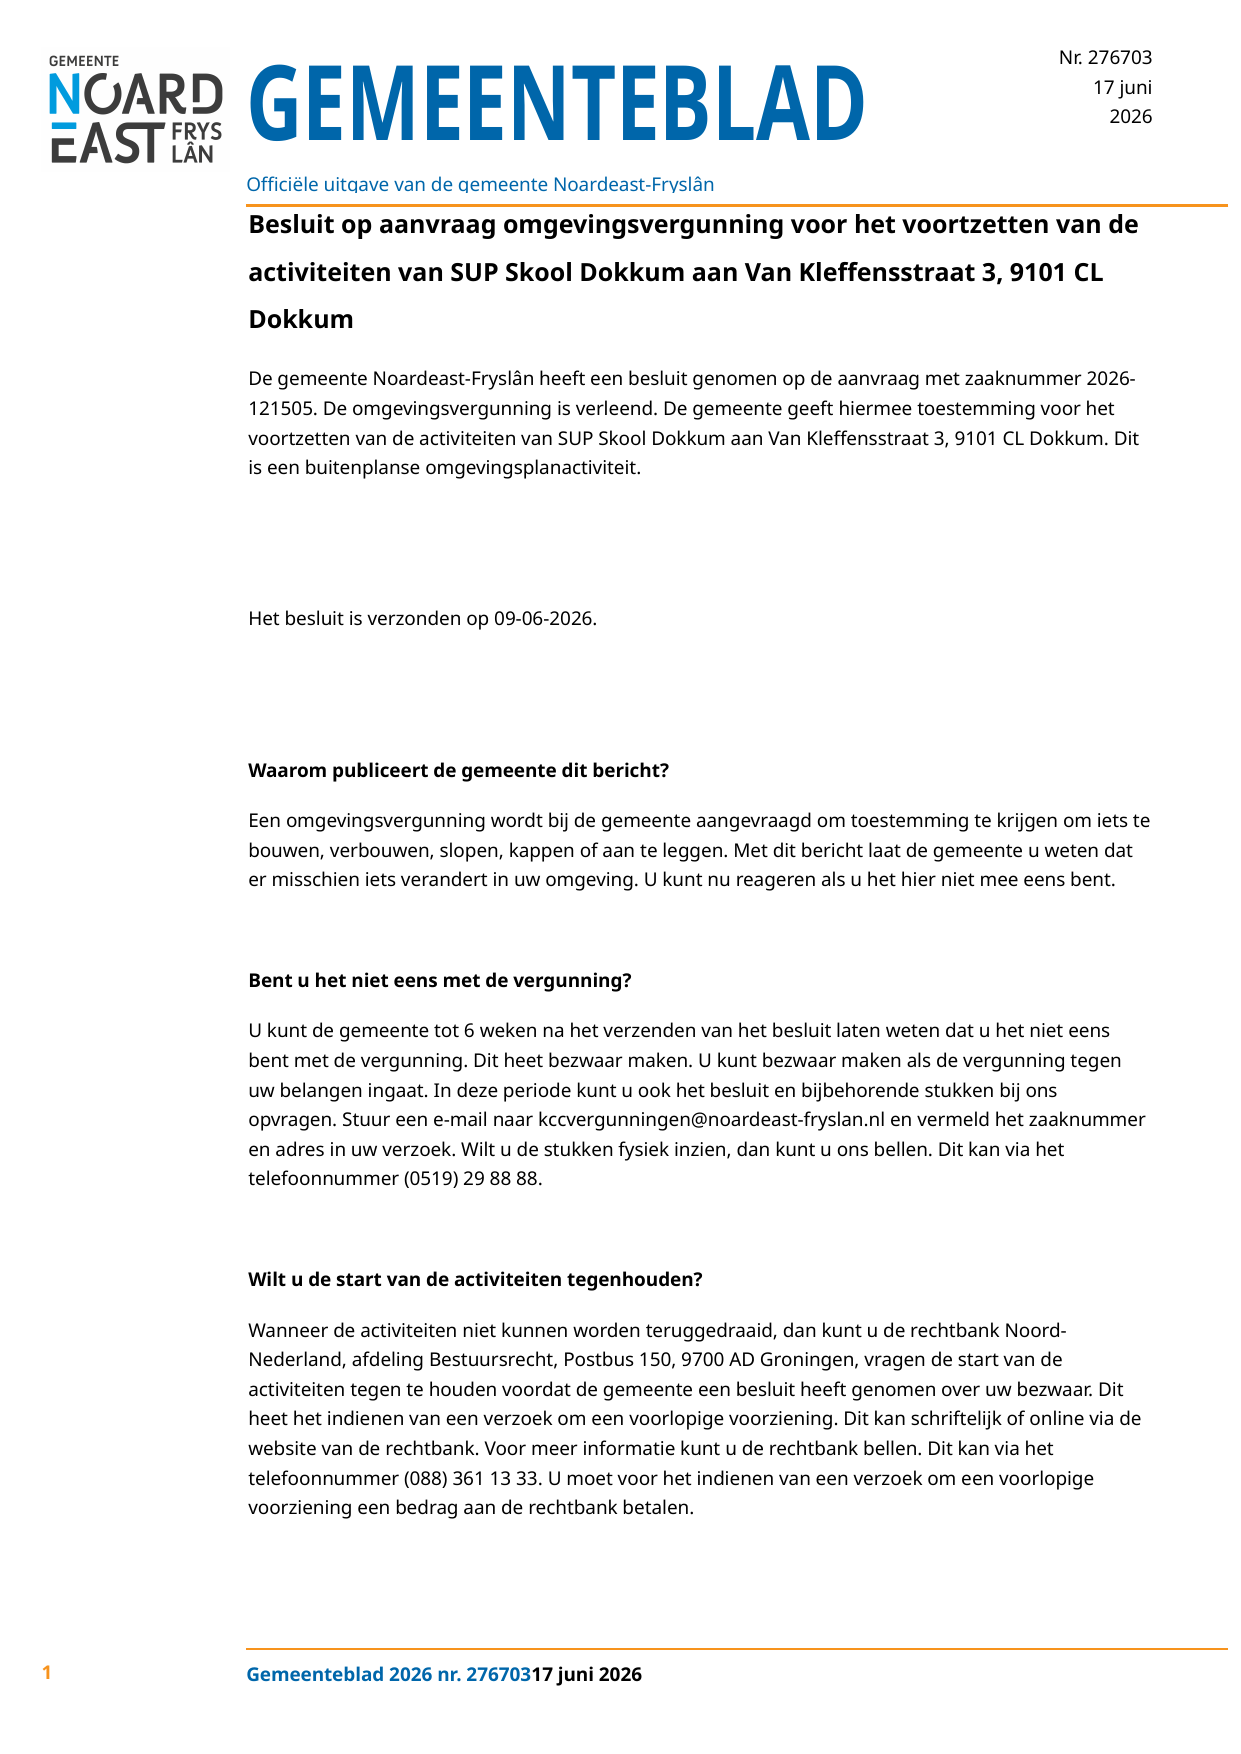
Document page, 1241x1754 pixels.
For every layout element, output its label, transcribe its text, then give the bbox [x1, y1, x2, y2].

text Bent u het niet eens met de vergunning? [248, 967, 1152, 993]
text Wilt u de start van de activiteiten tegenhouden? [248, 1266, 1152, 1292]
text Waarom publiceert de gemeente dit bericht? [248, 757, 1152, 782]
text Het besluit is verzonden op 09-06-2026. [248, 606, 1152, 631]
picture [41, 47, 231, 172]
text Besluit op aanvraag omgevingsvergunning voor het voortzetten van de activiteiten van SUP Skool Dokkum aan Van Kleffensstraat 3, 9101 CL Dokkum [248, 207, 1152, 336]
text De gemeente Noardeast-Fryslân heeft een besluit genomen op de aanvraag met zaaknummer 2026-121505. De omgevingsvergunning is verleend. De gemeente geeft hiermee toestemming voor het voortzetten van de activiteiten van SUP Skool Dokkum aan Van Kleffensstraat 3, 9101 CL Dokkum. Dit is een buitenplanse omgevingsplanactiviteit. [248, 366, 1152, 480]
text Wanneer de activiteiten niet kunnen worden teruggedraaid, dan kunt u de rechtbank Noord-Nederland, afdeling Bestuursrecht, Postbus 150, 9700 AD Groningen, vragen de start van de activiteiten tegen te houden voordat de gemeente een besluit heeft genomen over uw bezwaar. Dit heet het indienen van een verzoek om een voorlopige voorziening. Dit kan schriftelijk of online via de website van de rechtbank. Voor meer informatie kunt u de rechtbank bellen. Dit kan via het telefoonnummer (088) 361 13 33. U moet voor het indienen van een verzoek om een voorlopige voorziening een bedrag aan de rechtbank betalen. [248, 1317, 1152, 1520]
text Een omgevingsvergunning wordt bij de gemeente aangevraagd om toestemming te krijgen om iets te bouwen, verbouwen, slopen, kappen of aan te leggen. Met dit bericht laat de gemeente u weten dat er misschien iets verandert in uw omgeving. U kunt nu reageren als u het hier niet mee eens bent. [248, 807, 1152, 892]
text U kunt de gemeente tot 6 weken na het verzenden van het besluit laten weten dat u het niet eens bent met de vergunning. Dit heet bezwaar maken. U kunt bezwaar maken als de vergunning tegen uw belangen ingaat. In deze periode kunt u ook het besluit en bijbehorende stukken bij ons opvragen. Stuur een e-mail naar kccvergunningen@noardeast-fryslan.nl en vermeld het zaaknummer en adres in uw verzoek. Wilt u de stukken fysiek inzien, dan kunt u ons bellen. Dit kan via het telefoonnummer (0519) 29 88 88. [248, 1018, 1152, 1191]
